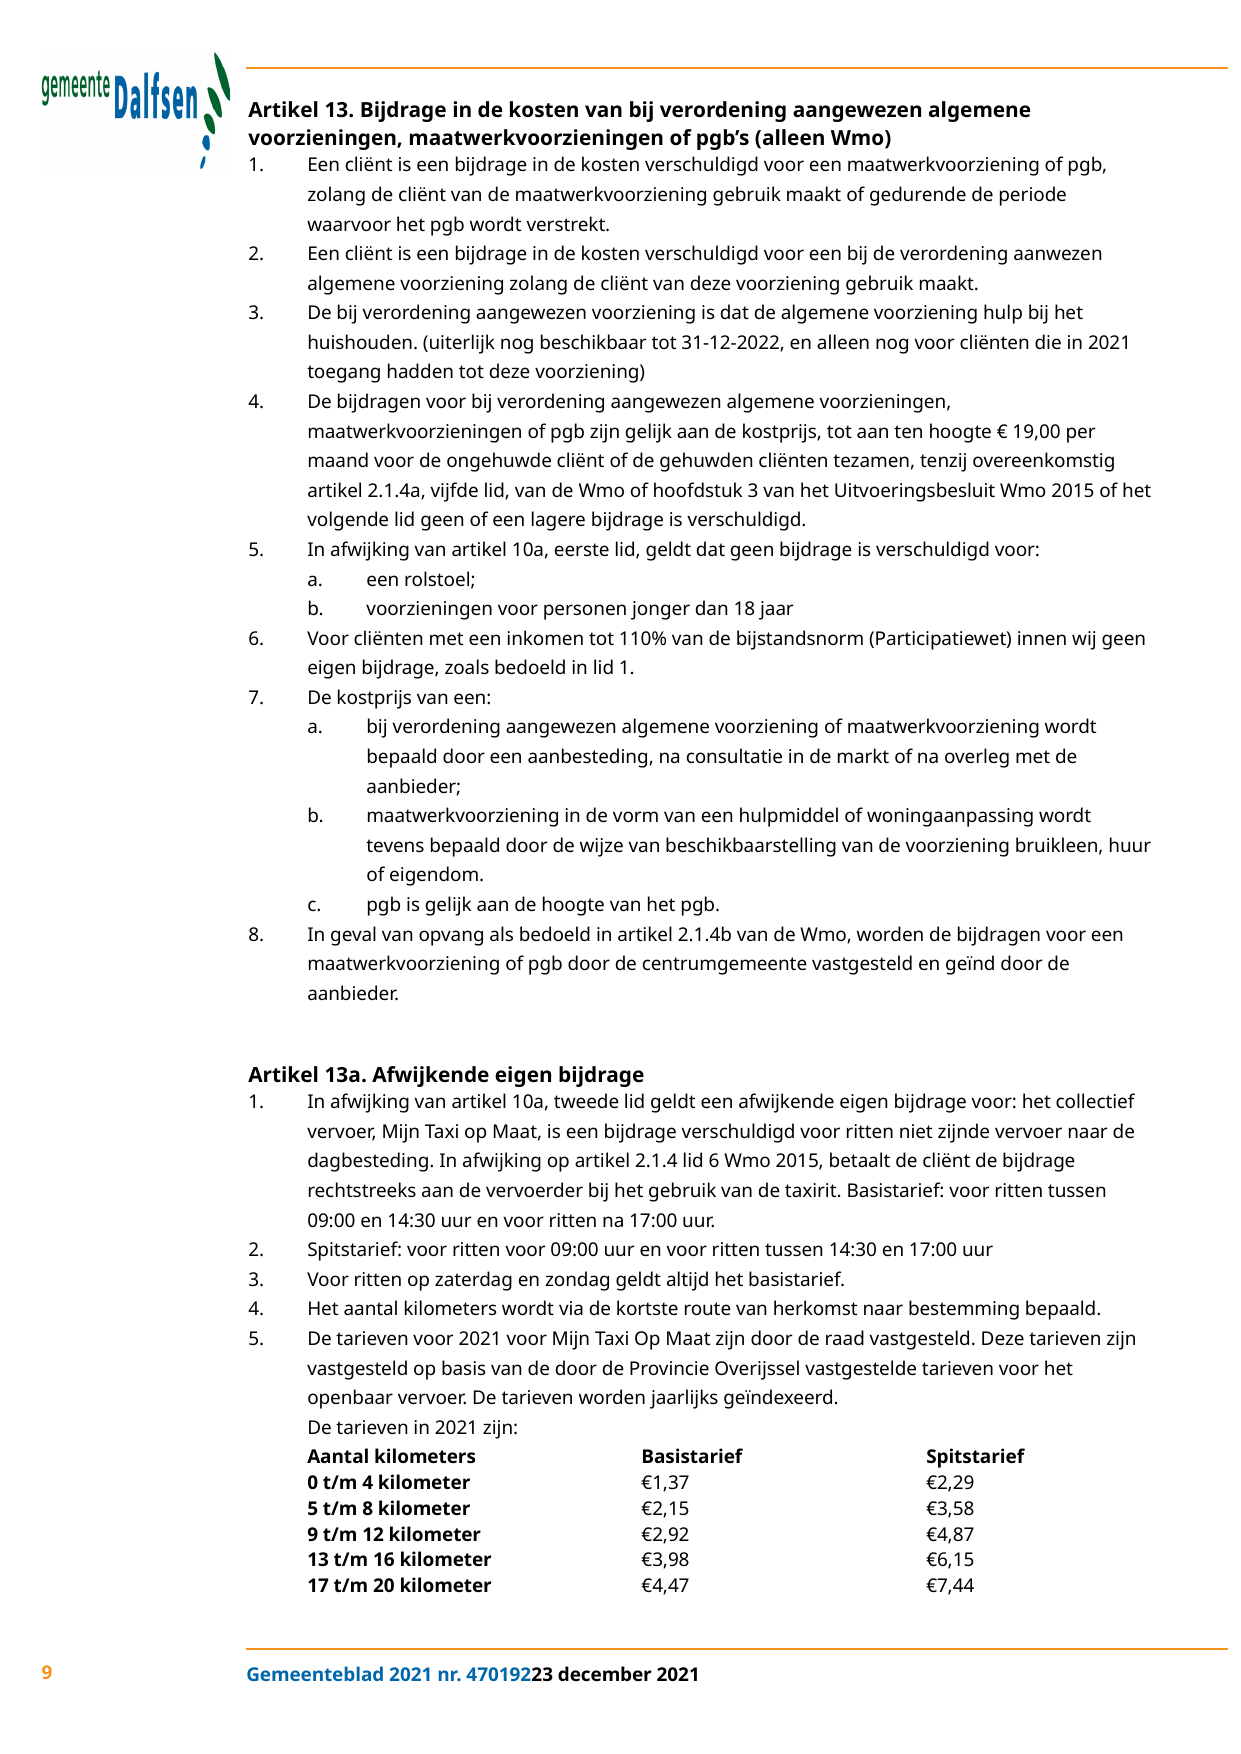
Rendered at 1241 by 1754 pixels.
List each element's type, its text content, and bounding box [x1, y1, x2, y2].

list Voor ritten op zaterdag en zondag geldt altijd het basistarief. [248, 1266, 1152, 1292]
table_cell €7,44 [867, 1572, 1152, 1598]
picture [41, 47, 231, 172]
table_cell 17 t/m 20 kilometer [248, 1572, 582, 1598]
list Voor cliënten met een inkomen tot 110% van de bijstandsnorm (Participatiewet) innen wij geen eigen bijdrage, zoals bedoeld in lid 1. [248, 625, 1152, 680]
list maatwerkvoorziening in de vorm van een hulpmiddel of woningaanpassing wordt tevens bepaald door de wijze van beschikbaarstelling van de voorziening bruikleen, huur of eigendom. [307, 802, 1152, 887]
list Het aantal kilometers wordt via de kortste route van herkomst naar bestemming bepaald. [248, 1296, 1152, 1321]
list bij verordening aangewezen algemene voorziening of maatwerkvoorziening wordt bepaald door een aanbesteding, na consultatie in de markt of na overleg met de aanbieder; [307, 714, 1152, 799]
table_cell €3,58 [867, 1495, 1152, 1521]
list De tarieven voor 2021 voor Mijn Taxi Op Maat zijn door de raad vastgesteld. Deze tarieven zijn vastgesteld op basis van de door de Provincie Overijssel vastgestelde tarieven voor het openbaar vervoer. De tarieven worden jaarlijks geïndexeerd. [248, 1325, 1152, 1410]
table_cell €2,15 [582, 1495, 867, 1521]
table_cell €4,47 [582, 1572, 867, 1598]
list pgb is gelijk aan de hoogte van het pgb. [307, 891, 1152, 917]
list Een cliënt is een bijdrage in de kosten verschuldigd voor een maatwerkvoorziening of pgb, zolang de cliënt van de maatwerkvoorziening gebruik maakt of gedurende de periode waarvoor het pgb wordt verstrekt. [248, 152, 1152, 237]
list De tarieven in 2021 zijn: [248, 1414, 1152, 1439]
list De bijdragen voor bij verordening aangewezen algemene voorzieningen, maatwerkvoorzieningen of pgb zijn gelijk aan de kostprijs, tot aan ten hoogte € 19,00 per maand voor de ongehuwde cliënt of de gehuwden cliënten tezamen, tenzij overeenkomstig artikel 2.1.4a, vijfde lid, van de Wmo of hoofdstuk 3 van het Uitvoeringsbesluit Wmo 2015 of het volgende lid geen of een lagere bijdrage is verschuldigd. [248, 388, 1152, 532]
table_header Basistarief [582, 1444, 867, 1469]
list een rolstoel; [307, 566, 1152, 592]
table_cell 9 t/m 12 kilometer [248, 1521, 582, 1546]
text Artikel 13. Bijdrage in de kosten van bij verordening aangewezen algemene voorzieningen, maatwerkvoorzieningen of pgb’s (alleen Wmo) [248, 95, 1152, 152]
table_cell €2,29 [867, 1469, 1152, 1495]
list In afwijking van artikel 10a, eerste lid, geldt dat geen bijdrage is verschuldigd voor: [248, 536, 1152, 562]
table_header Spitstarief [867, 1444, 1152, 1469]
table_cell 5 t/m 8 kilometer [248, 1495, 582, 1521]
list In geval van opvang als bedoeld in artikel 2.1.4b van de Wmo, worden de bijdragen voor een maatwerkvoorziening of pgb door de centrumgemeente vastgesteld en geïnd door de aanbieder. [248, 921, 1152, 1006]
list Spitstarief: voor ritten voor 09:00 uur en voor ritten tussen 14:30 en 17:00 uur [248, 1236, 1152, 1262]
list De kostprijs van een: [248, 684, 1152, 710]
table_cell 13 t/m 16 kilometer [248, 1546, 582, 1572]
list voorzieningen voor personen jonger dan 18 jaar [307, 595, 1152, 621]
list De bij verordening aangewezen voorziening is dat de algemene voorziening hulp bij het huishouden. (uiterlijk nog beschikbaar tot 31-12-2022, en alleen nog voor cliënten die in 2021 toegang hadden tot deze voorziening) [248, 299, 1152, 384]
table_cell €3,98 [582, 1546, 867, 1572]
table_cell €1,37 [582, 1469, 867, 1495]
table_cell €2,92 [582, 1521, 867, 1546]
table_cell 0 t/m 4 kilometer [248, 1469, 582, 1495]
list In afwijking van artikel 10a, tweede lid geldt een afwijkende eigen bijdrage voor: het collectief vervoer, Mijn Taxi op Maat, is een bijdrage verschuldigd voor ritten niet zijnde vervoer naar de dagbesteding. In afwijking op artikel 2.1.4 lid 6 Wmo 2015, betaalt de cliënt de bijdrage rechtstreeks aan de vervoerder bij het gebruik van de taxirit. Basistarief: voor ritten tussen 09:00 en 14:30 uur en voor ritten na 17:00 uur. [248, 1088, 1152, 1232]
table_cell €6,15 [867, 1546, 1152, 1572]
table_header Aantal kilometers [248, 1444, 582, 1469]
list Een cliënt is een bijdrage in de kosten verschuldigd voor een bij de verordening aanwezen algemene voorziening zolang de cliënt van deze voorziening gebruik maakt. [248, 240, 1152, 296]
table_cell €4,87 [867, 1521, 1152, 1546]
text Artikel 13a. Afwijkende eigen bijdrage [248, 1060, 1152, 1088]
